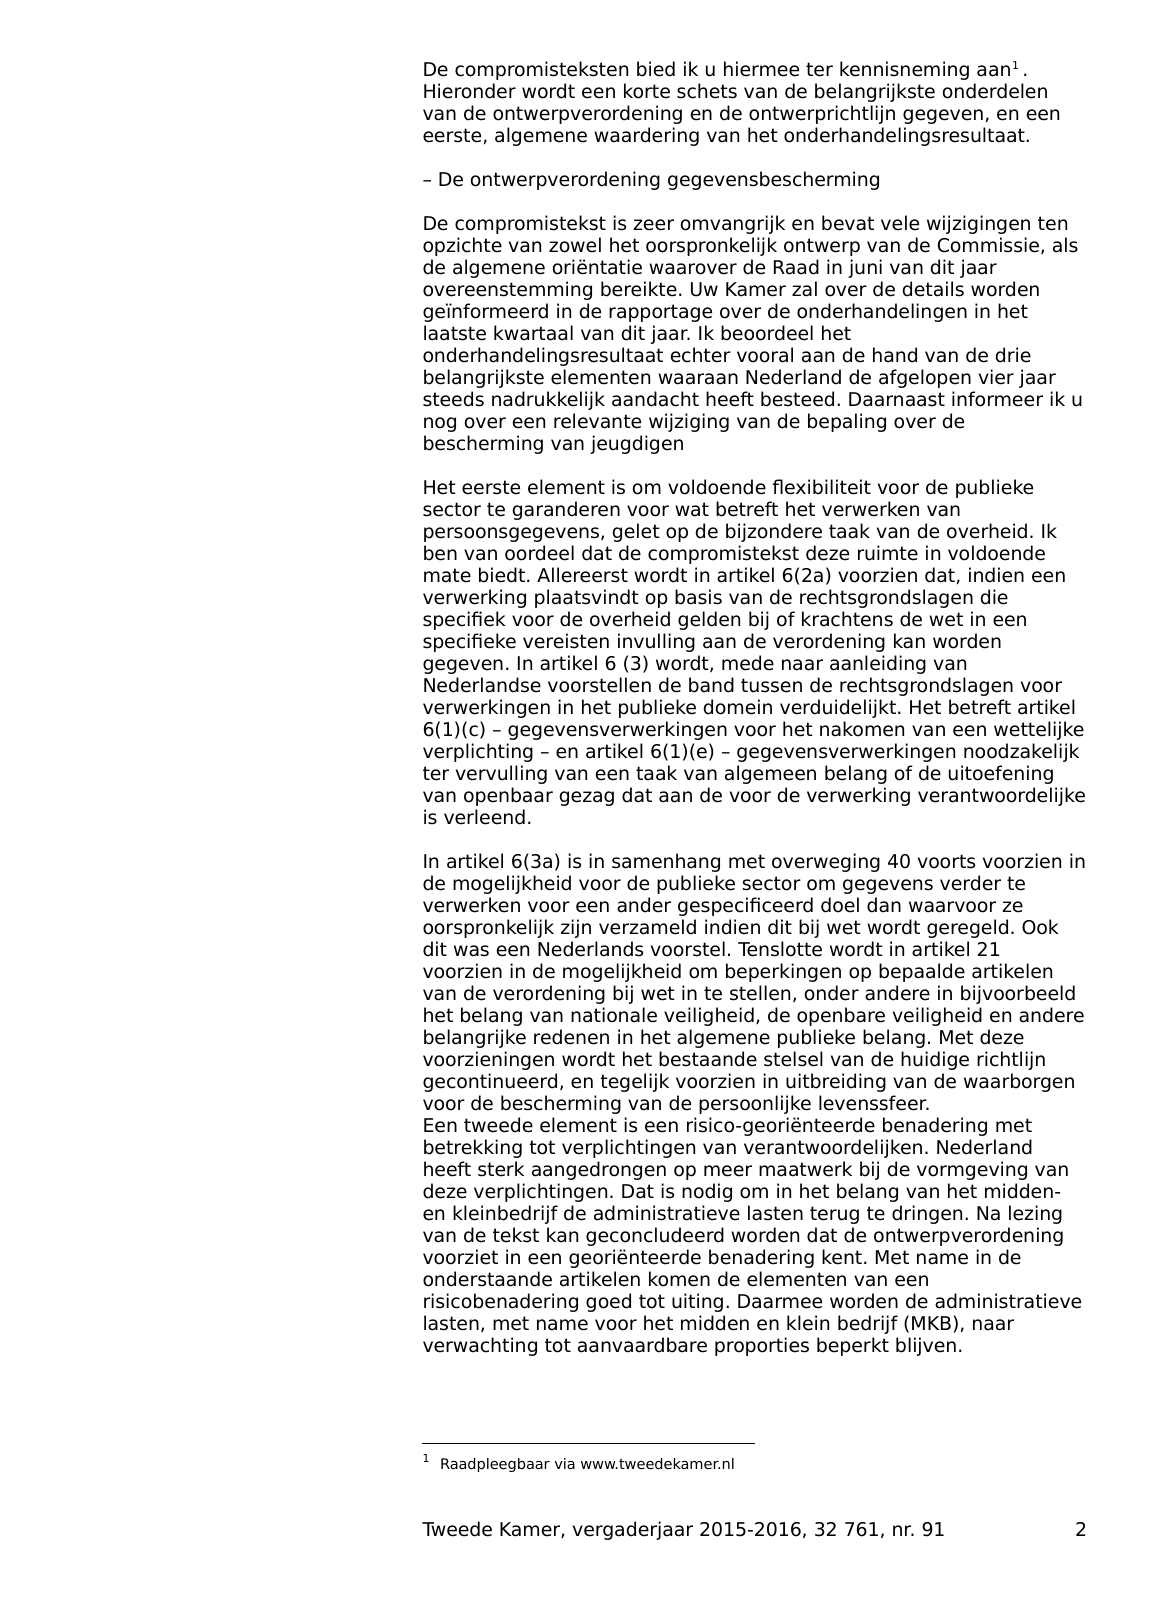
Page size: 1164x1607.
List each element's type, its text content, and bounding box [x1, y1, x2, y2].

text De compromistekst is zeer omvangrijk en bevat vele wijzigingen ten opzichte van zowel het oorspronkelijk ontwerp van de Commissie, als de algemene oriëntatie waarover de Raad in juni van dit jaar overeenstemming bereikte. Uw Kamer zal over de details worden geïnformeerd in de rapportage over de onderhandelingen in het laatste kwartaal van dit jaar. Ik beoordeel het onderhandelingsresultaat echter vooral aan de hand van de drie belangrijkste elementen waaraan Nederland de afgelopen vier jaar steeds nadrukkelijk aandacht heeft besteed. Daarnaast informeer ik u nog over een relevante wijziging van de bepaling over de bescherming van jeugdigen [422, 213, 1087, 455]
text In artikel 6(3a) is in samenhang met overweging 40 voorts voorzien in de mogelijkheid voor de publieke sector om gegevens verder te verwerken voor een ander gespecificeerd doel dan waarvoor ze oorspronkelijk zijn verzameld indien dit bij wet wordt geregeld. Ook dit was een Nederlands voorstel. Tenslotte wordt in artikel 21 voorzien in de mogelijkheid om beperkingen op bepaalde artikelen van de verordening bij wet in te stellen, onder andere in bijvoorbeeld het belang van nationale veiligheid, de openbare veiligheid en andere belangrijke redenen in het algemene publieke belang. Met deze voorzieningen wordt het bestaande stelsel van de huidige richtlijn gecontinueerd, en tegelijk voorzien in uitbreiding van de waarborgen voor de bescherming van de persoonlijke levenssfeer. [422, 851, 1087, 1115]
text Het eerste element is om voldoende flexibiliteit voor de publieke sector te garanderen voor wat betreft het verwerken van persoonsgegevens, gelet op de bijzondere taak van de overheid. Ik ben van oordeel dat de compromistekst deze ruimte in voldoende mate biedt. Allereerst wordt in artikel 6(2a) voorzien dat, indien een verwerking plaatsvindt op basis van de rechtsgrondslagen die specifiek voor de overheid gelden bij of krachtens de wet in een specifieke vereisten invulling aan de verordening kan worden gegeven. In artikel 6 (3) wordt, mede naar aanleiding van Nederlandse voorstellen de band tussen de rechtsgrondslagen voor verwerkingen in het publieke domein verduidelijkt. Het betreft artikel 6(1)(c) – gegevensverwerkingen voor het nakomen van een wettelijke verplichting – en artikel 6(1)(e) – gegevensverwerkingen noodzakelijk ter vervulling van een taak van algemeen belang of de uitoefening van openbaar gezag dat aan de voor de verwerking verantwoordelijke is verleend. [422, 477, 1087, 829]
text Een tweede element is een risico-georiënteerde benadering met betrekking tot verplichtingen van verantwoordelijken. Nederland heeft sterk aangedrongen op meer maatwerk bij de vormgeving van deze verplichtingen. Dat is nodig om in het belang van het midden- en kleinbedrijf de administratieve lasten terug te dringen. Na lezing van de tekst kan geconcludeerd worden dat de ontwerpverordening voorziet in een georiënteerde benadering kent. Met name in de onderstaande artikelen komen de elementen van een risicobenadering goed tot uiting. Daarmee worden de administratieve lasten, met name voor het midden en klein bedrijf (MKB), naar verwachting tot aanvaardbare proporties beperkt blijven. [422, 1115, 1087, 1357]
text De compromisteksten bied ik u hiermee ter kennisneming aan. Hieronder wordt een korte schets van de belangrijkste onderdelen van de ontwerpverordening en de ontwerprichtlijn gegeven, en een eerste, algemene waardering van het onderhandelingsresultaat. [422, 59, 1087, 147]
subtitle – De ontwerpverordening gegevensbescherming [422, 169, 1087, 191]
text Raadpleegbaar via www.tweedekamer.nl [422, 1452, 1087, 1474]
